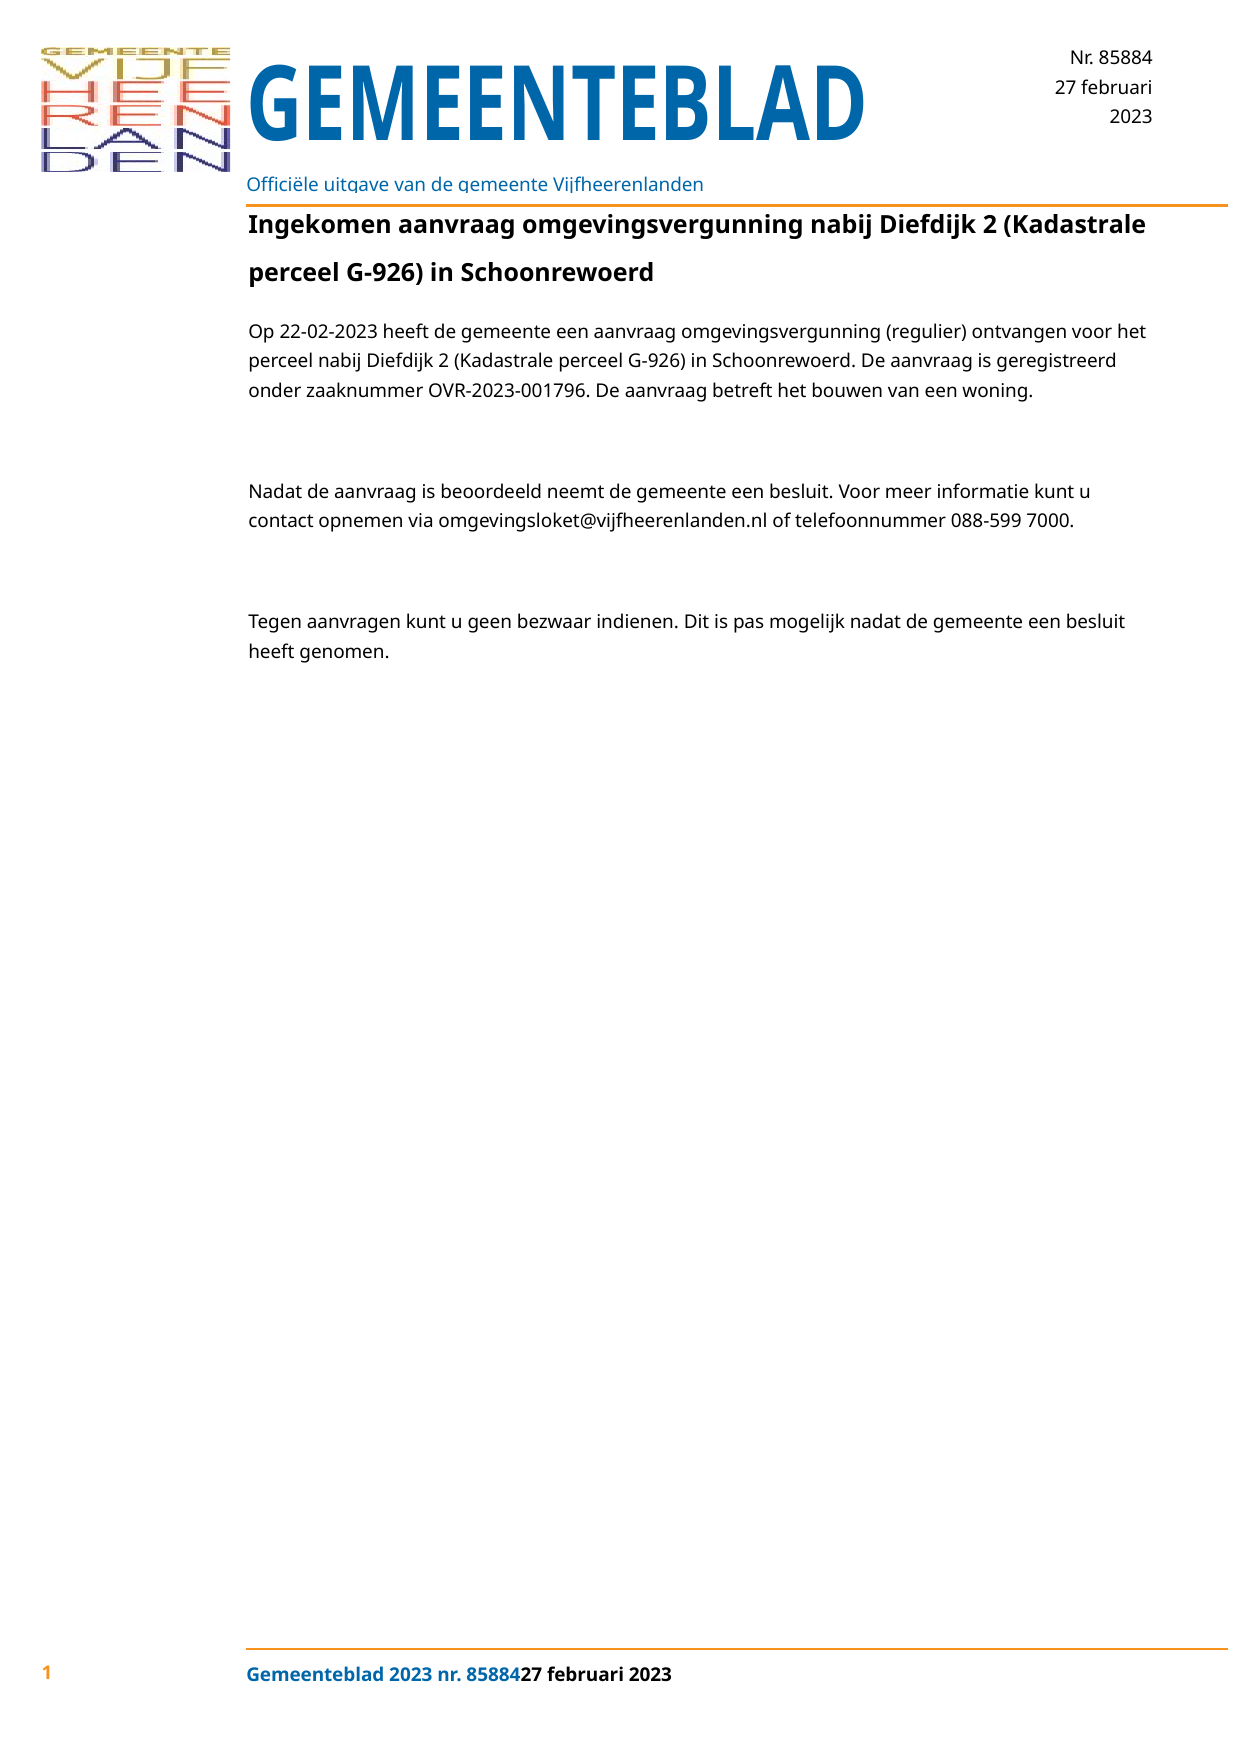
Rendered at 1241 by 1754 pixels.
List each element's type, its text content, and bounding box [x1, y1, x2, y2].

text Op 22-02-2023 heeft de gemeente een aanvraag omgevingsvergunning (regulier) ontvangen voor het perceel nabij Diefdijk 2 (Kadastrale perceel G-926) in Schoonrewoerd. De aanvraag is geregistreerd onder zaaknummer OVR-2023-001796. De aanvraag betreft het bouwen van een woning. [248, 318, 1152, 403]
text Tegen aanvragen kunt u geen bezwaar indienen. Dit is pas mogelijk nadat de gemeente een besluit heeft genomen. [248, 608, 1152, 664]
text Nadat de aanvraag is beoordeeld neemt de gemeente een besluit. Voor meer informatie kunt u contact opnemen via omgevingsloket@vijfheerenlanden.nl of telefoonnummer 088-599 7000. [248, 478, 1152, 533]
text Ingekomen aanvraag omgevingsvergunning nabij Diefdijk 2 (Kadastrale perceel G-926) in Schoonrewoerd [248, 207, 1152, 288]
picture [41, 47, 231, 172]
